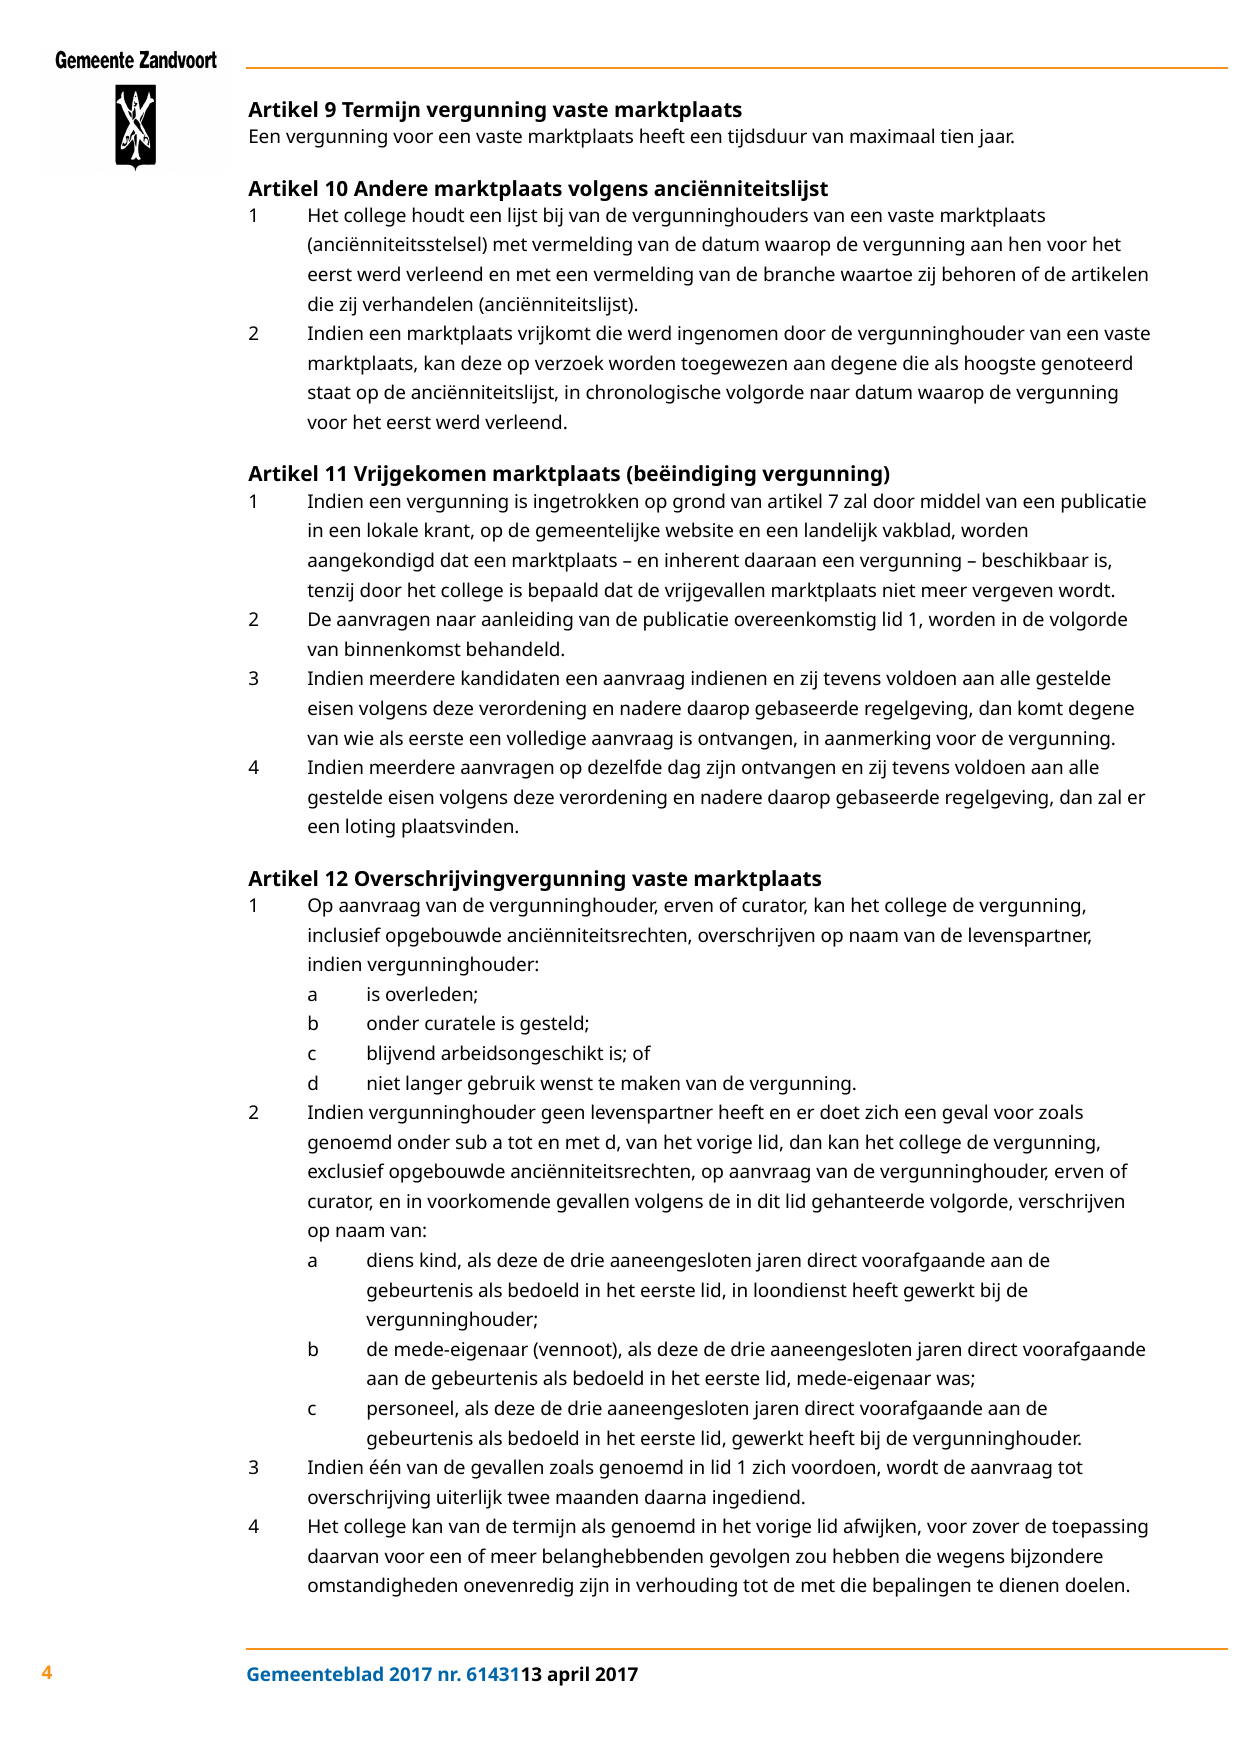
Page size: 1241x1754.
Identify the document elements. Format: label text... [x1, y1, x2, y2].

list De aanvragen naar aanleiding van de publicatie overeenkomstig lid 1, worden in de volgorde van binnenkomst behandeld. [248, 606, 1152, 662]
list Het college kan van de termijn als genoemd in het vorige lid afwijken, voor zover de toepassing daarvan voor een of meer belanghebbenden gevolgen zou hebben die wegens bijzondere omstandigheden onevenredig zijn in verhouding tot de met die bepalingen te dienen doelen. [248, 1513, 1152, 1598]
list personeel, als deze de drie aaneengesloten jaren direct voorafgaande aan de gebeurtenis als bedoeld in het eerste lid, gewerkt heeft bij de vergunninghouder. [307, 1395, 1152, 1451]
picture [41, 47, 231, 172]
list onder curatele is gesteld; [307, 1011, 1152, 1036]
text Artikel 11 Vrijgekomen marktplaats (beëindiging vergunning) [248, 459, 1152, 488]
list Indien vergunninghouder geen levenspartner heeft en er doet zich een geval voor zoals genoemd onder sub a tot en met d, van het vorige lid, dan kan het college de vergunning, exclusief opgebouwde anciënniteitsrechten, op aanvraag van de vergunninghouder, erven of curator, en in voorkomende gevallen volgens de in dit lid gehanteerde volgorde, verschrijven op naam van: [248, 1099, 1152, 1243]
list Indien een vergunning is ingetrokken op grond van artikel 7 zal door middel van een publicatie in een lokale krant, op de gemeentelijke website en een landelijk vakblad, worden aangekondigd dat een marktplaats – en inherent daaraan een vergunning – beschikbaar is, tenzij door het college is bepaald dat de vrijgevallen marktplaats niet meer vergeven wordt. [248, 488, 1152, 602]
text Een vergunning voor een vaste marktplaats heeft een tijdsduur van maximaal tien jaar. [248, 123, 1152, 149]
list blijvend arbeidsongeschikt is; of [307, 1040, 1152, 1066]
list Op aanvraag van de vergunninghouder, erven of curator, kan het college de vergunning, inclusief opgebouwde anciënniteitsrechten, overschrijven op naam van de levenspartner, indien vergunninghouder: [248, 892, 1152, 977]
list de mede-eigenaar (vennoot), als deze de drie aaneengesloten jaren direct voorafgaande aan de gebeurtenis als bedoeld in het eerste lid, mede-eigenaar was; [307, 1336, 1152, 1391]
list is overleden; [307, 981, 1152, 1007]
list Indien meerdere aanvragen op dezelfde dag zijn ontvangen en zij tevens voldoen aan alle gestelde eisen volgens deze verordening en nadere daarop gebaseerde regelgeving, dan zal er een loting plaatsvinden. [248, 754, 1152, 839]
list Indien meerdere kandidaten een aanvraag indienen en zij tevens voldoen aan alle gestelde eisen volgens deze verordening en nadere daarop gebaseerde regelgeving, dan komt degene van wie als eerste een volledige aanvraag is ontvangen, in aanmerking voor de vergunning. [248, 666, 1152, 750]
text Artikel 10 Andere marktplaats volgens anciënniteitslijst [248, 174, 1152, 202]
list Het college houdt een lijst bij van de vergunninghouders van een vaste marktplaats (anciënniteitsstelsel) met vermelding van de datum waarop de vergunning aan hen voor het eerst werd verleend en met een vermelding van de branche waartoe zij behoren of de artikelen die zij verhandelen (anciënniteitslijst). [248, 202, 1152, 317]
text Artikel 12 Overschrijvingvergunning vaste marktplaats [248, 864, 1152, 892]
list Indien een marktplaats vrijkomt die werd ingenomen door de vergunninghouder van een vaste marktplaats, kan deze op verzoek worden toegewezen aan degene die als hoogste genoteerd staat op de anciënniteitslijst, in chronologische volgorde naar datum waarop de vergunning voor het eerst werd verleend. [248, 320, 1152, 435]
list diens kind, als deze de drie aaneengesloten jaren direct voorafgaande aan de gebeurtenis als bedoeld in het eerste lid, in loondienst heeft gewerkt bij de vergunninghouder; [307, 1247, 1152, 1332]
list Indien één van de gevallen zoals genoemd in lid 1 zich voordoen, wordt de aanvraag tot overschrijving uiterlijk twee maanden daarna ingediend. [248, 1454, 1152, 1510]
list niet langer gebruik wenst te maken van de vergunning. [307, 1070, 1152, 1096]
text Artikel 9 Termijn vergunning vaste marktplaats [248, 95, 1152, 123]
